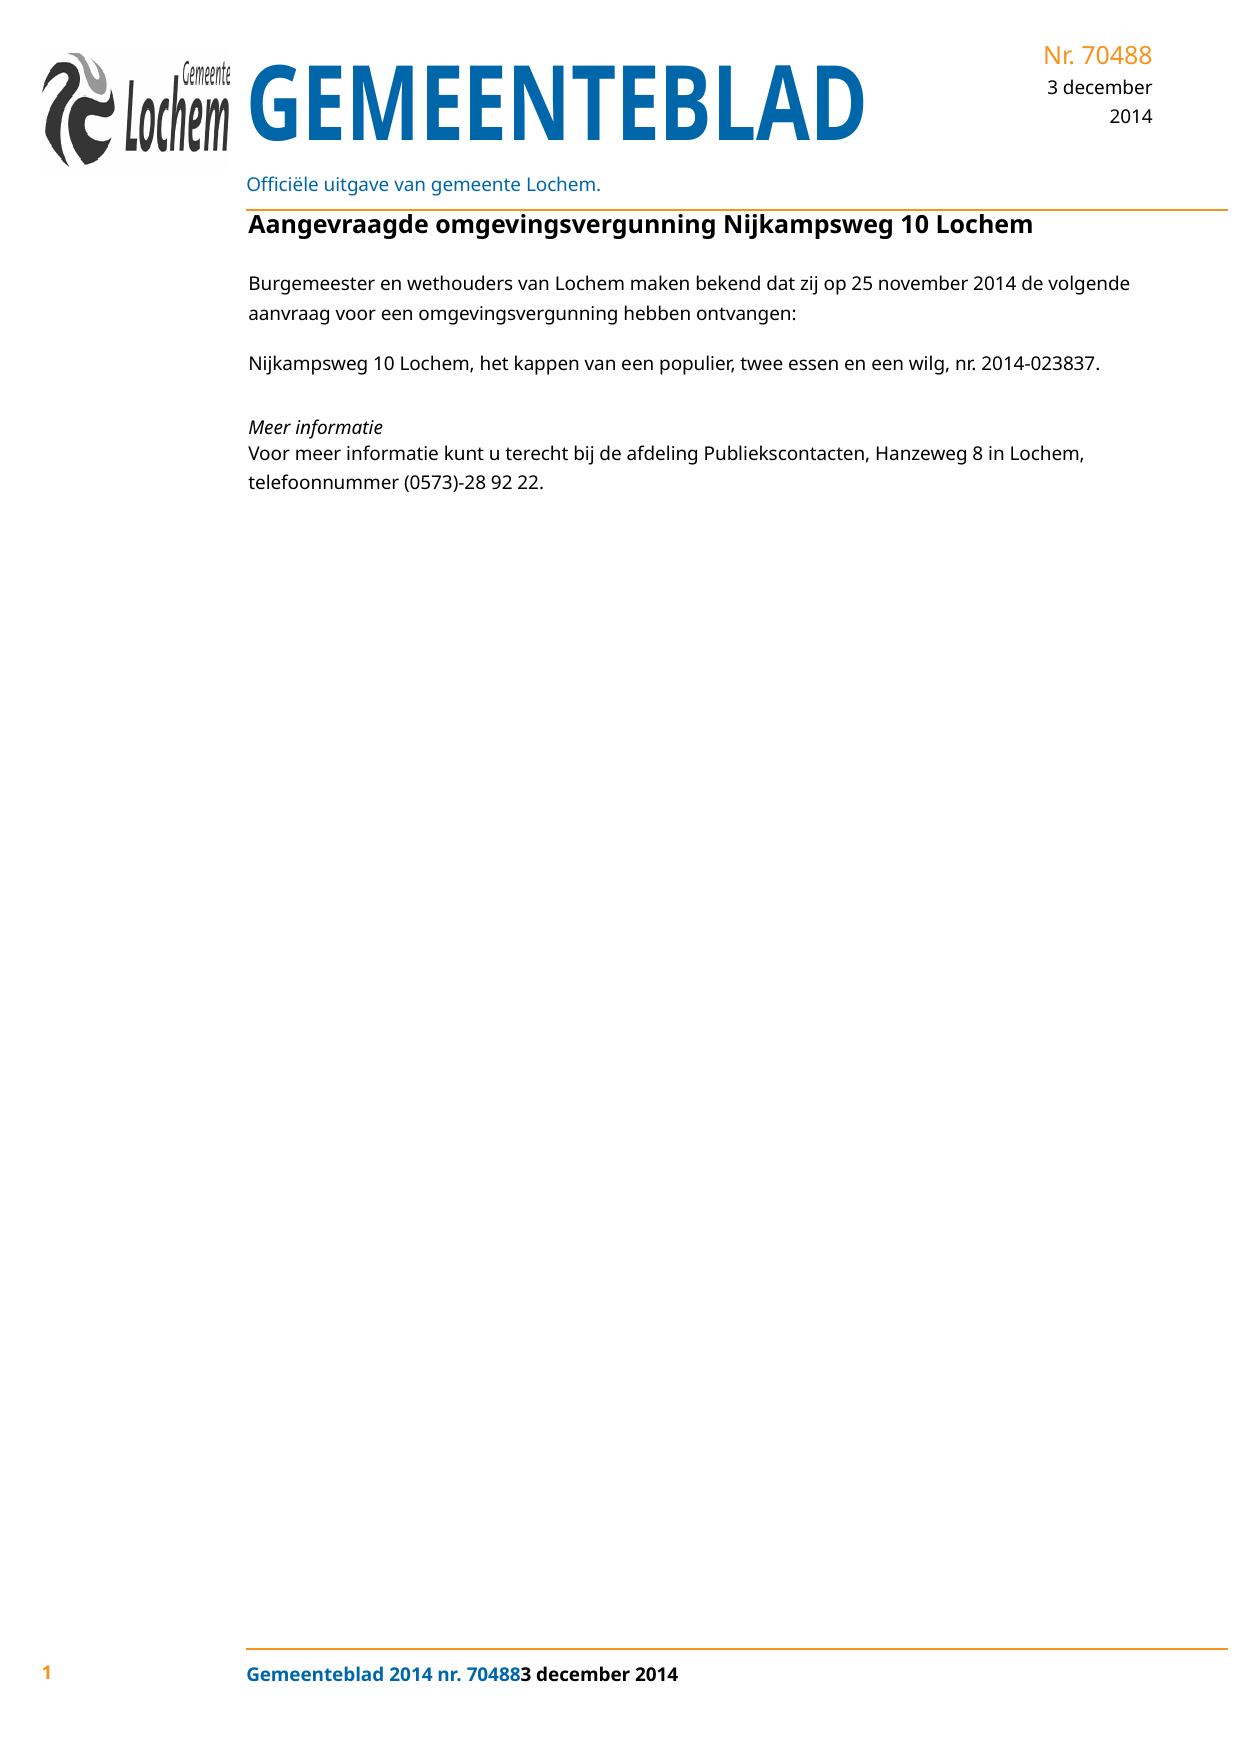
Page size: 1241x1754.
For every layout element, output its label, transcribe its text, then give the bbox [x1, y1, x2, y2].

text Meer informatie [248, 414, 1152, 440]
text Burgemeester en wethouders van Lochem maken bekend dat zij op 25 november 2014 de volgende aanvraag voor een omgevingsvergunning hebben ontvangen: [248, 270, 1152, 326]
text Voor meer informatie kunt u terecht bij de afdeling Publiekscontacten, Hanzeweg 8 in Lochem, telefoonnummer (0573)-28 92 22. [248, 440, 1152, 495]
picture [41, 47, 231, 172]
text Aangevraagde omgevingsvergunning Nijkampsweg 10 Lochem [248, 211, 1152, 241]
text Nijkampsweg 10 Lochem, het kappen van een populier, twee essen en een wilg, nr. 2014-023837. [248, 350, 1152, 376]
